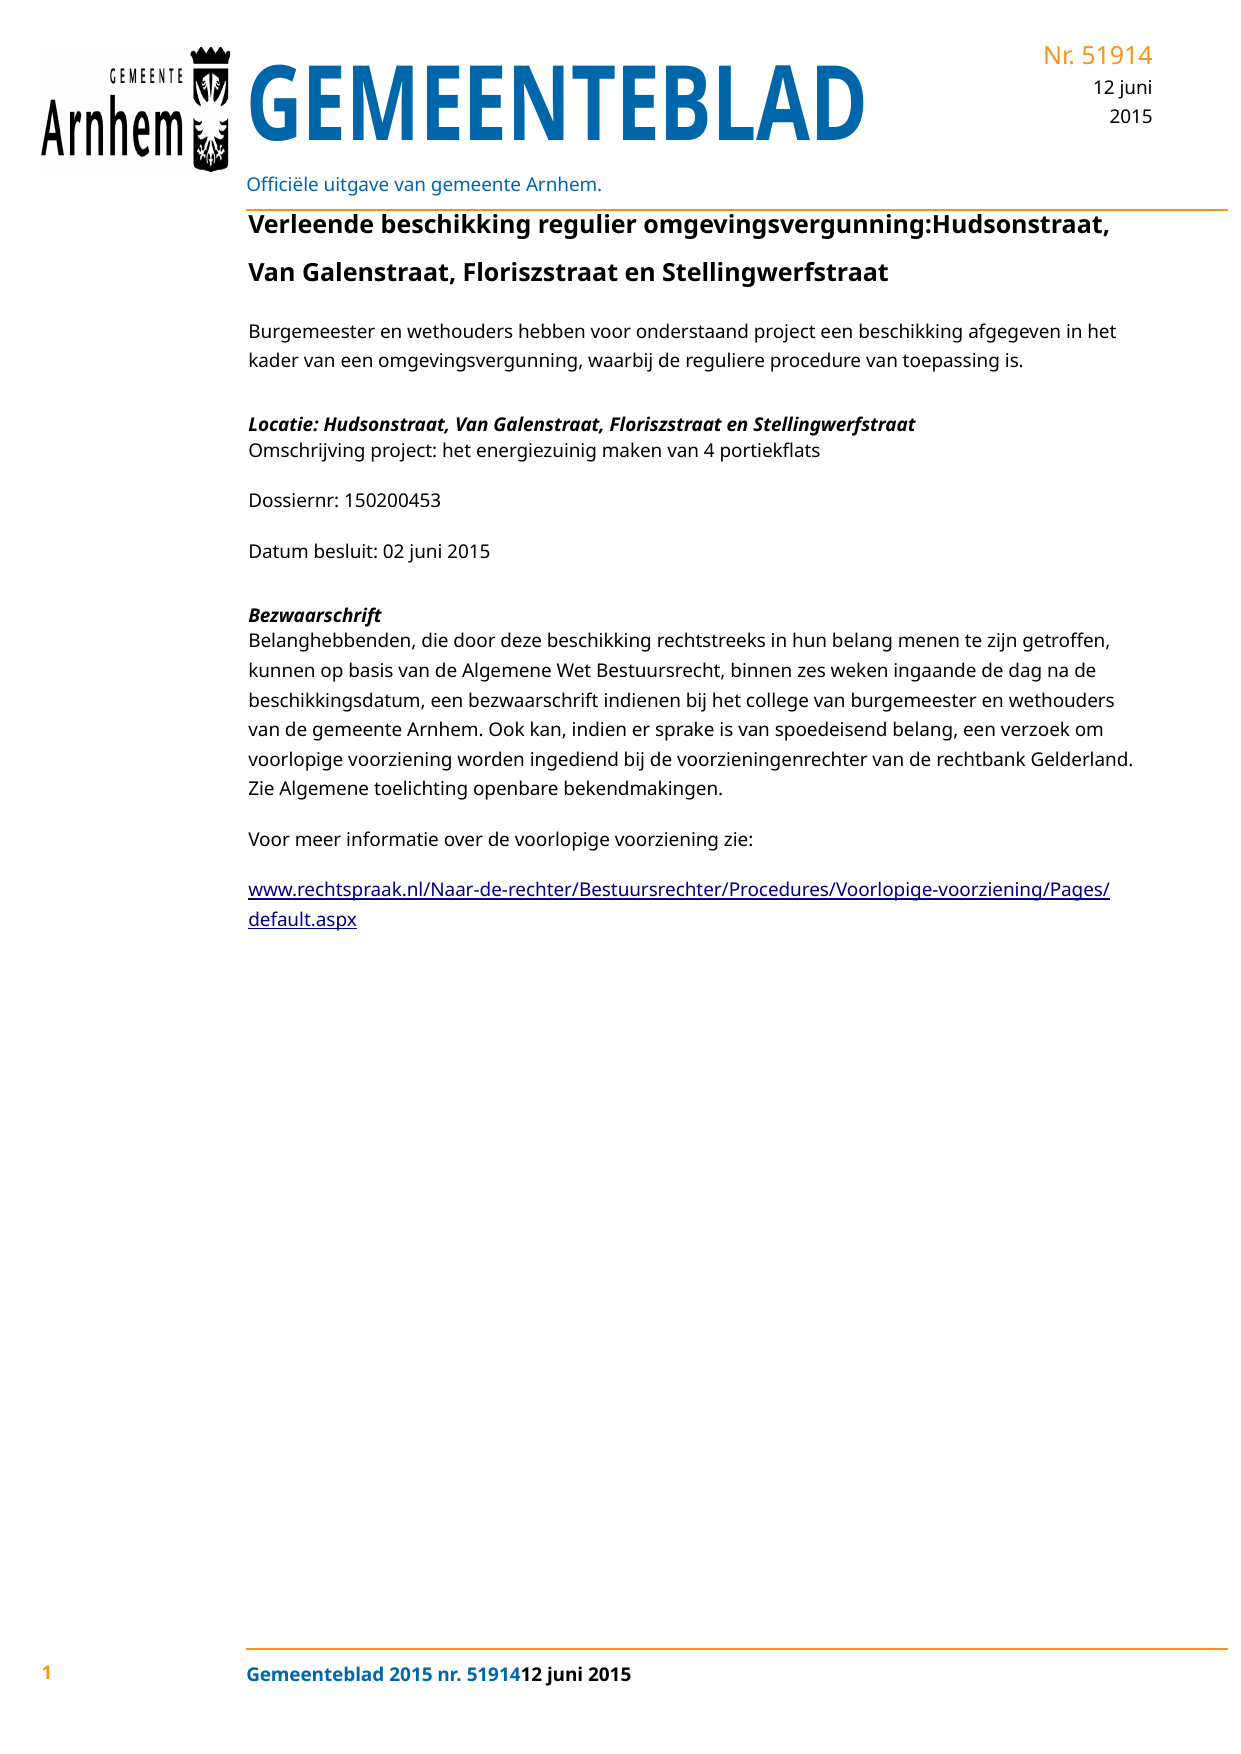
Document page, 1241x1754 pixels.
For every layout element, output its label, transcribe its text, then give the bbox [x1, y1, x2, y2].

text Voor meer informatie over de voorlopige voorziening zie: [248, 826, 1152, 852]
text Burgemeester en wethouders hebben voor onderstaand project een beschikking afgegeven in het kader van een omgevingsvergunning, waarbij de reguliere procedure van toepassing is. [248, 318, 1152, 373]
text Verleende beschikking regulier omgevingsvergunning:Hudsonstraat, Van Galenstraat, Floriszstraat en Stellingwerfstraat [248, 211, 1152, 288]
text Omschrijving project: het energiezuinig maken van 4 portiekflats [248, 437, 1152, 463]
text www.rechtspraak.nl/Naar-de-rechter/Bestuursrechter/Procedures/Voorlopige-voorziening/Pages/default.aspx [248, 876, 1152, 932]
text Belanghebbenden, die door deze beschikking rechtstreeks in hun belang menen te zijn getroffen, kunnen op basis van de Algemene Wet Bestuursrecht, binnen zes weken ingaande de dag na de beschikkingsdatum, een bezwaarschrift indienen bij het college van burgemeester en wethouders van de gemeente Arnhem. Ook kan, indien er sprake is van spoedeisend belang, een verzoek om voorlopige voorziening worden ingediend bij de voorzieningenrechter van de rechtbank Gelderland. Zie Algemene toelichting openbare bekendmakingen. [248, 628, 1152, 801]
text Datum besluit: 02 juni 2015 [248, 538, 1152, 564]
text Dossiernr: 150200453 [248, 488, 1152, 513]
picture [41, 47, 231, 172]
text Bezwaarschrift [248, 602, 1152, 628]
text Locatie: Hudsonstraat, Van Galenstraat, Floriszstraat en Stellingwerfstraat [248, 411, 1152, 437]
